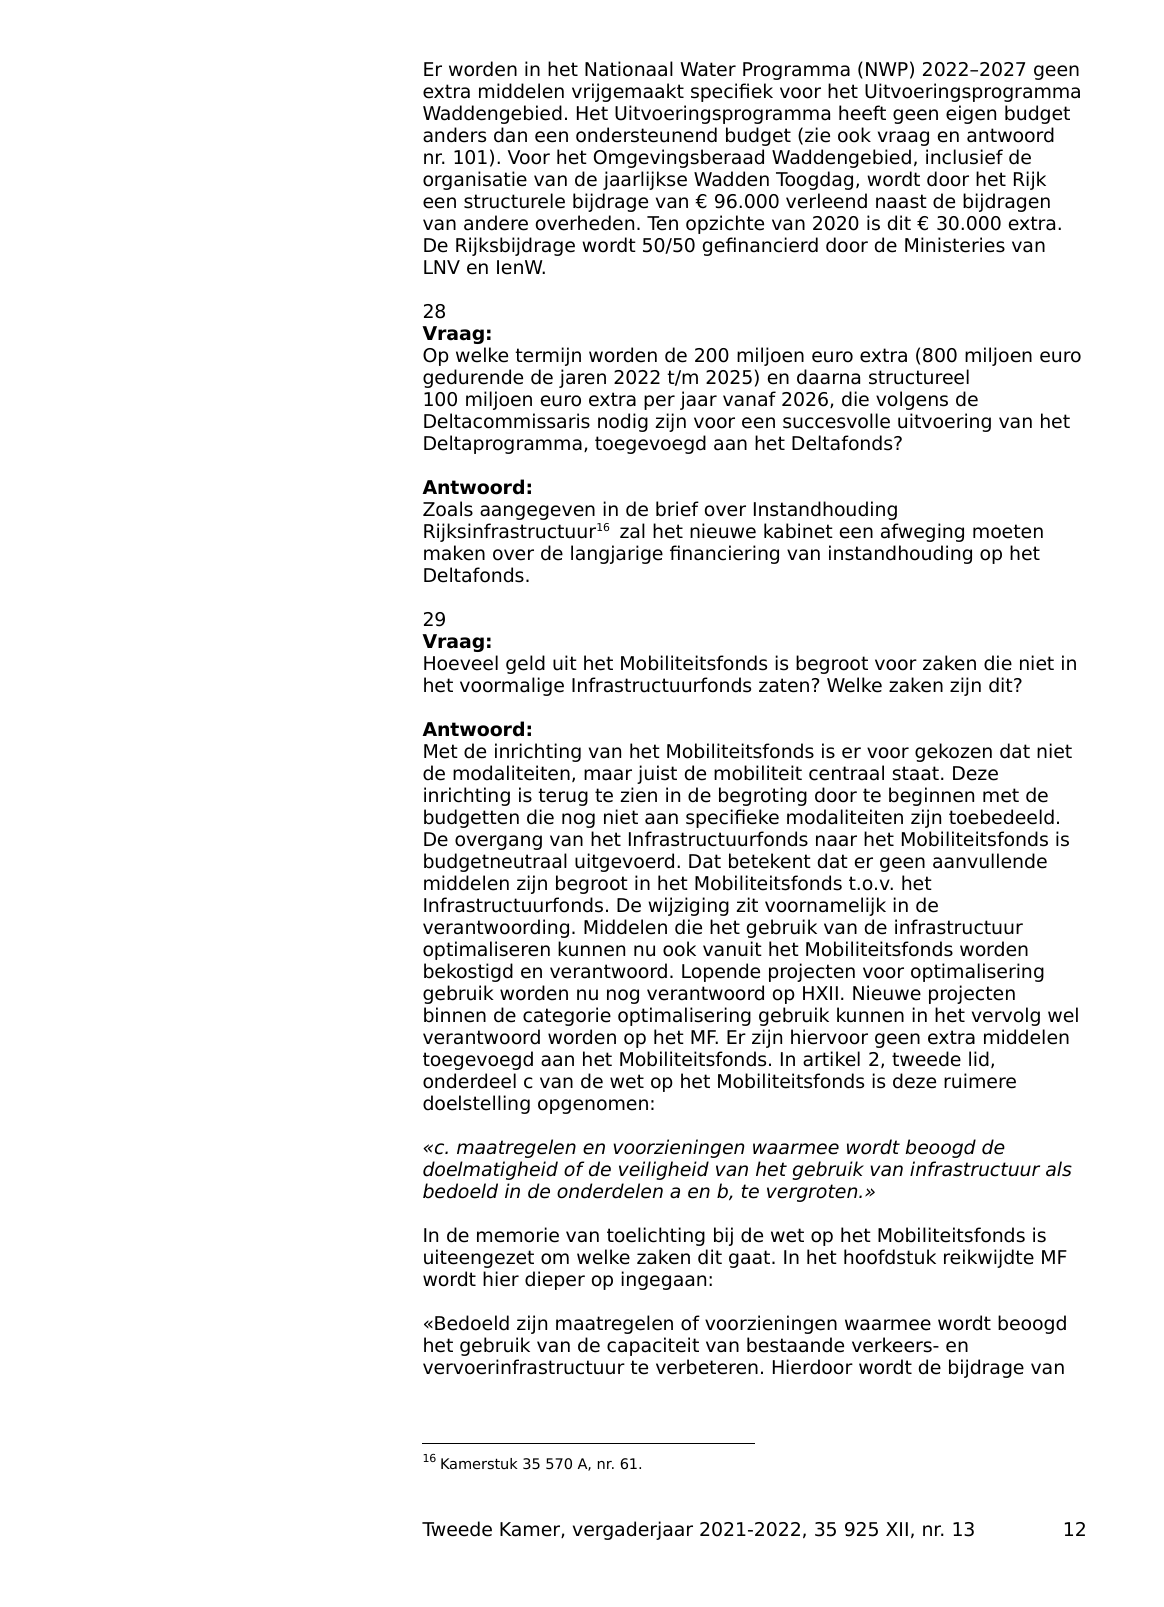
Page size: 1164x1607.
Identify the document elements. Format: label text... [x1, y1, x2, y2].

text Vraag: [422, 631, 1087, 653]
text Vraag: [422, 323, 1087, 345]
text Op welke termijn worden de 200 miljoen euro extra (800 miljoen euro gedurende de jaren 2022 t/m 2025) en daarna structureel 100 miljoen euro extra per jaar vanaf 2026, die volgens de Deltacommissaris nodig zijn voor een succesvolle uitvoering van het Deltaprogramma, toegevoegd aan het Deltafonds? [422, 345, 1087, 455]
text Antwoord: [422, 719, 1087, 741]
text «c. maatregelen en voorzieningen waarmee wordt beoogd de doelmatigheid of de veiligheid van het gebruik van infrastructuur als bedoeld in de onderdelen a en b, te vergroten.» [422, 1137, 1087, 1203]
text Antwoord: [422, 477, 1087, 499]
text Zoals aangegeven in de brief over Instandhouding Rijksinfrastructuur zal het nieuwe kabinet een afweging moeten maken over de langjarige financiering van instandhouding op het Deltafonds. [422, 499, 1087, 587]
text In de memorie van toelichting bij de wet op het Mobiliteitsfonds is uiteengezet om welke zaken dit gaat. In het hoofdstuk reikwijdte MF wordt hier dieper op ingegaan: [422, 1225, 1087, 1291]
text 29 [422, 609, 1087, 631]
text Kamerstuk 35 570 A, nr. 61. [422, 1452, 1087, 1474]
text Hoeveel geld uit het Mobiliteitsfonds is begroot voor zaken die niet in het voormalige Infrastructuurfonds zaten? Welke zaken zijn dit? [422, 653, 1087, 697]
text Er worden in het Nationaal Water Programma (NWP) 2022–2027 geen extra middelen vrijgemaakt specifiek voor het Uitvoeringsprogramma Waddengebied. Het Uitvoeringsprogramma heeft geen eigen budget anders dan een ondersteunend budget (zie ook vraag en antwoord nr. 101). Voor het Omgevingsberaad Waddengebied, inclusief de organisatie van de jaarlijkse Wadden Toogdag, wordt door het Rijk een structurele bijdrage van € 96.000 verleend naast de bijdragen van andere overheden. Ten opzichte van 2020 is dit € 30.000 extra. De Rijksbijdrage wordt 50/50 gefinancierd door de Ministeries van LNV en IenW. [422, 59, 1087, 279]
text Met de inrichting van het Mobiliteitsfonds is er voor gekozen dat niet de modaliteiten, maar juist de mobiliteit centraal staat. Deze inrichting is terug te zien in de begroting door te beginnen met de budgetten die nog niet aan specifieke modaliteiten zijn toebedeeld. De overgang van het Infrastructuurfonds naar het Mobiliteitsfonds is budgetneutraal uitgevoerd. Dat betekent dat er geen aanvullende middelen zijn begroot in het Mobiliteitsfonds t.o.v. het Infrastructuurfonds. De wijziging zit voornamelijk in de verantwoording. Middelen die het gebruik van de infrastructuur optimaliseren kunnen nu ook vanuit het Mobiliteitsfonds worden bekostigd en verantwoord. Lopende projecten voor optimalisering gebruik worden nu nog verantwoord op HXII. Nieuwe projecten binnen de categorie optimalisering gebruik kunnen in het vervolg wel verantwoord worden op het MF. Er zijn hiervoor geen extra middelen toegevoegd aan het Mobiliteitsfonds. In artikel 2, tweede lid, onderdeel c van de wet op het Mobiliteitsfonds is deze ruimere doelstelling opgenomen: [422, 741, 1087, 1115]
text «Bedoeld zijn maatregelen of voorzieningen waarmee wordt beoogd het gebruik van de capaciteit van bestaande verkeers- en vervoerinfrastructuur te verbeteren. Hierdoor wordt de bijdrage van [422, 1313, 1087, 1379]
text 28 [422, 301, 1087, 323]
